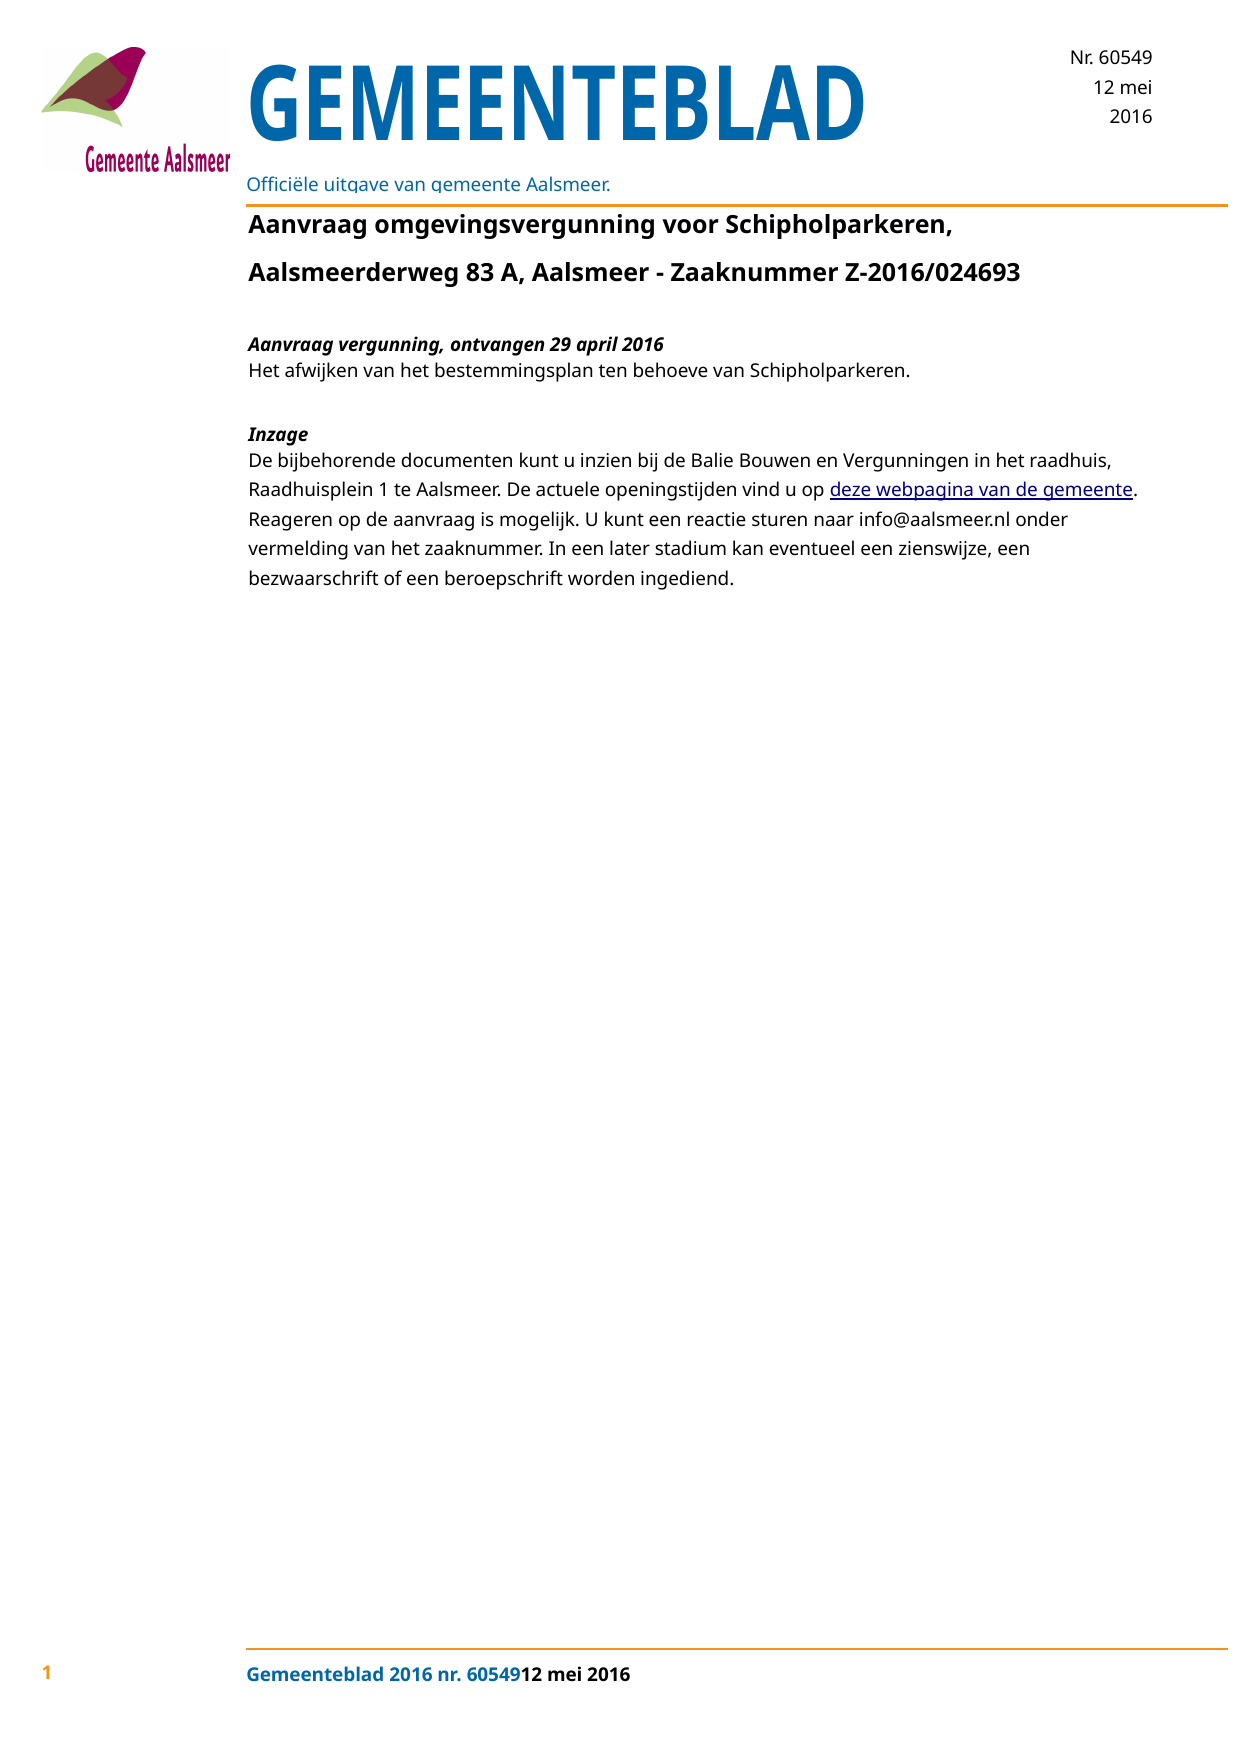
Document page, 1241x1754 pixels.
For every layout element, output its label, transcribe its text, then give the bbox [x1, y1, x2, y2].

text De bijbehorende documenten kunt u inzien bij de Balie Bouwen en Vergunningen in het raadhuis, Raadhuisplein 1 te Aalsmeer. De actuele openingstijden vind u op deze webpagina van de gemeente. Reageren op de aanvraag is mogelijk. U kunt een reactie sturen naar info@aalsmeer.nl onder vermelding van het zaaknummer. In een later stadium kan eventueel een zienswijze, een bezwaarschrift of een beroepschrift worden ingediend. [248, 447, 1152, 591]
text Aanvraag omgevingsvergunning voor Schipholparkeren, Aalsmeerderweg 83 A, Aalsmeer - Zaaknummer Z-2016/024693 [248, 207, 1152, 288]
picture [41, 47, 231, 172]
text ​ [248, 616, 1152, 641]
text Het afwijken van het bestemmingsplan ten behoeve van Schipholparkeren. [248, 357, 1152, 383]
text Aanvraag vergunning, ontvangen 29 april 2016 [248, 331, 1152, 357]
text Inzage [248, 421, 1152, 447]
